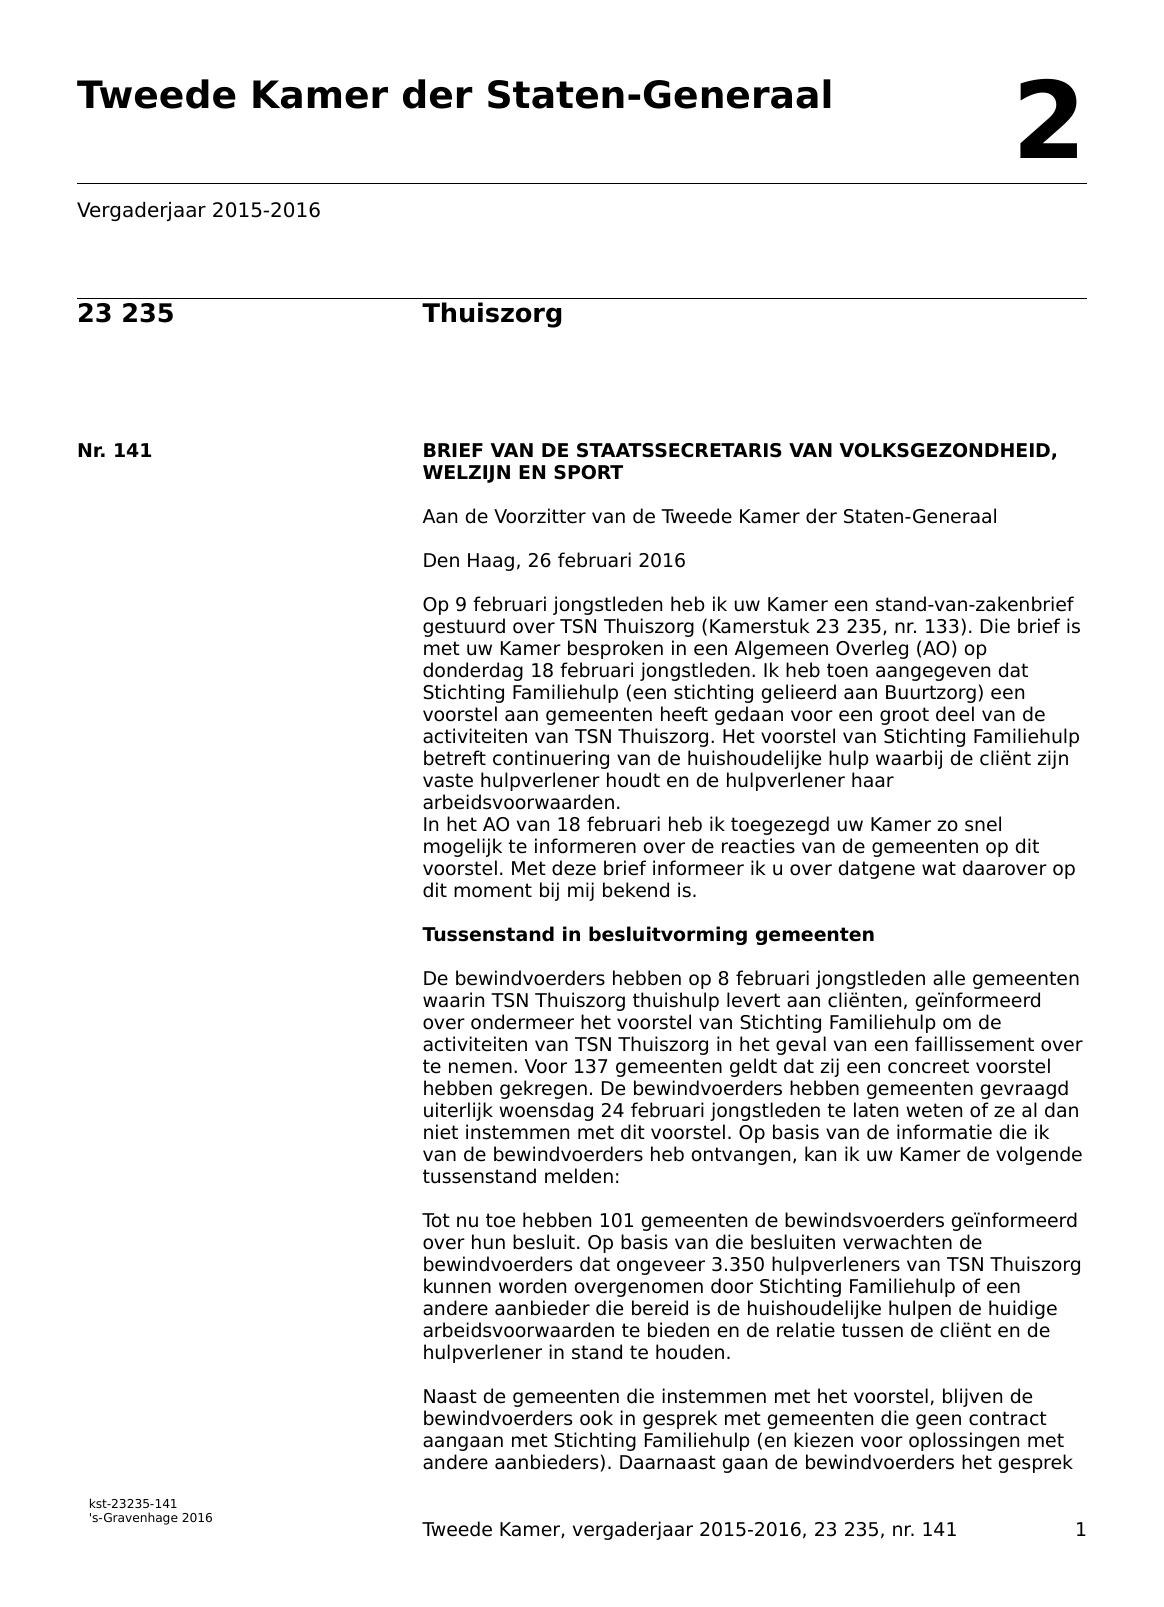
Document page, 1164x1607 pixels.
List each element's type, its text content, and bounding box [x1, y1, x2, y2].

subtitle Nr. 141 BRIEF VAN DE STAATSSECRETARIS VAN VOLKSGEZONDHEID, WELZIJN EN SPORT [77, 440, 1087, 484]
text 's-Gravenhage 2016 [88, 1511, 323, 1525]
text kst-23235-141 [88, 1497, 323, 1511]
text Naast de gemeenten die instemmen met het voorstel, blijven de bewindvoerders ook in gesprek met gemeenten die geen contract aangaan met Stichting Familiehulp (en kiezen voor oplossingen met andere aanbieders). Daarnaast gaan de bewindvoerders het gesprek [422, 1386, 1087, 1474]
text Op 9 februari jongstleden heb ik uw Kamer een stand-van-zakenbrief gestuurd over TSN Thuiszorg (Kamerstuk 23 235, nr. 133). Die brief is met uw Kamer besproken in een Algemeen Overleg (AO) op donderdag 18 februari jongstleden. Ik heb toen aangegeven dat Stichting Familiehulp (een stichting gelieerd aan Buurtzorg) een voorstel aan gemeenten heeft gedaan voor een groot deel van de activiteiten van TSN Thuiszorg. Het voorstel van Stichting Familiehulp betreft continuering van de huishoudelijke hulp waarbij de cliënt zijn vaste hulpverlener houdt en de hulpverlener haar arbeidsvoorwaarden. [422, 594, 1087, 814]
table_cell Vergaderjaar 2015-2016 [77, 184, 1087, 298]
text De bewindvoerders hebben op 8 februari jongstleden alle gemeenten waarin TSN Thuiszorg thuishulp levert aan cliënten, geïnformeerd over ondermeer het voorstel van Stichting Familiehulp om de activiteiten van TSN Thuiszorg in het geval van een faillissement over te nemen. Voor 137 gemeenten geldt dat zij een concreet voorstel hebben gekregen. De bewindvoerders hebben gemeenten gevraagd uiterlijk woensdag 24 februari jongstleden te laten weten of ze al dan niet instemmen met dit voorstel. Op basis van de informatie die ik van de bewindvoerders heb ontvangen, kan ik uw Kamer de volgende tussenstand melden: [422, 968, 1087, 1188]
text In het AO van 18 februari heb ik toegezegd uw Kamer zo snel mogelijk te informeren over de reacties van de gemeenten op dit voorstel. Met deze brief informeer ik u over datgene wat daarover op dit moment bij mij bekend is. [422, 814, 1087, 902]
table_header 2 [886, 59, 1087, 183]
text Tot nu toe hebben 101 gemeenten de bewindsvoerders geïnformeerd over hun besluit. Op basis van die besluiten verwachten de bewindvoerders dat ongeveer 3.350 hulpverleners van TSN Thuiszorg kunnen worden overgenomen door Stichting Familiehulp of een andere aanbieder die bereid is de huishoudelijke hulpen de huidige arbeidsvoorwaarden te bieden en de relatie tussen de cliënt en de hulpverlener in stand te houden. [422, 1210, 1087, 1364]
subtitle Tussenstand in besluitvorming gemeenten [422, 924, 1087, 946]
table_header Tweede Kamer der Staten-Generaal [77, 59, 886, 183]
text Aan de Voorzitter van de Tweede Kamer der Staten-Generaal [422, 506, 1087, 528]
text Den Haag, 26 februari 2016 [422, 550, 1087, 572]
subtitle 23 235 Thuiszorg [77, 299, 1087, 329]
